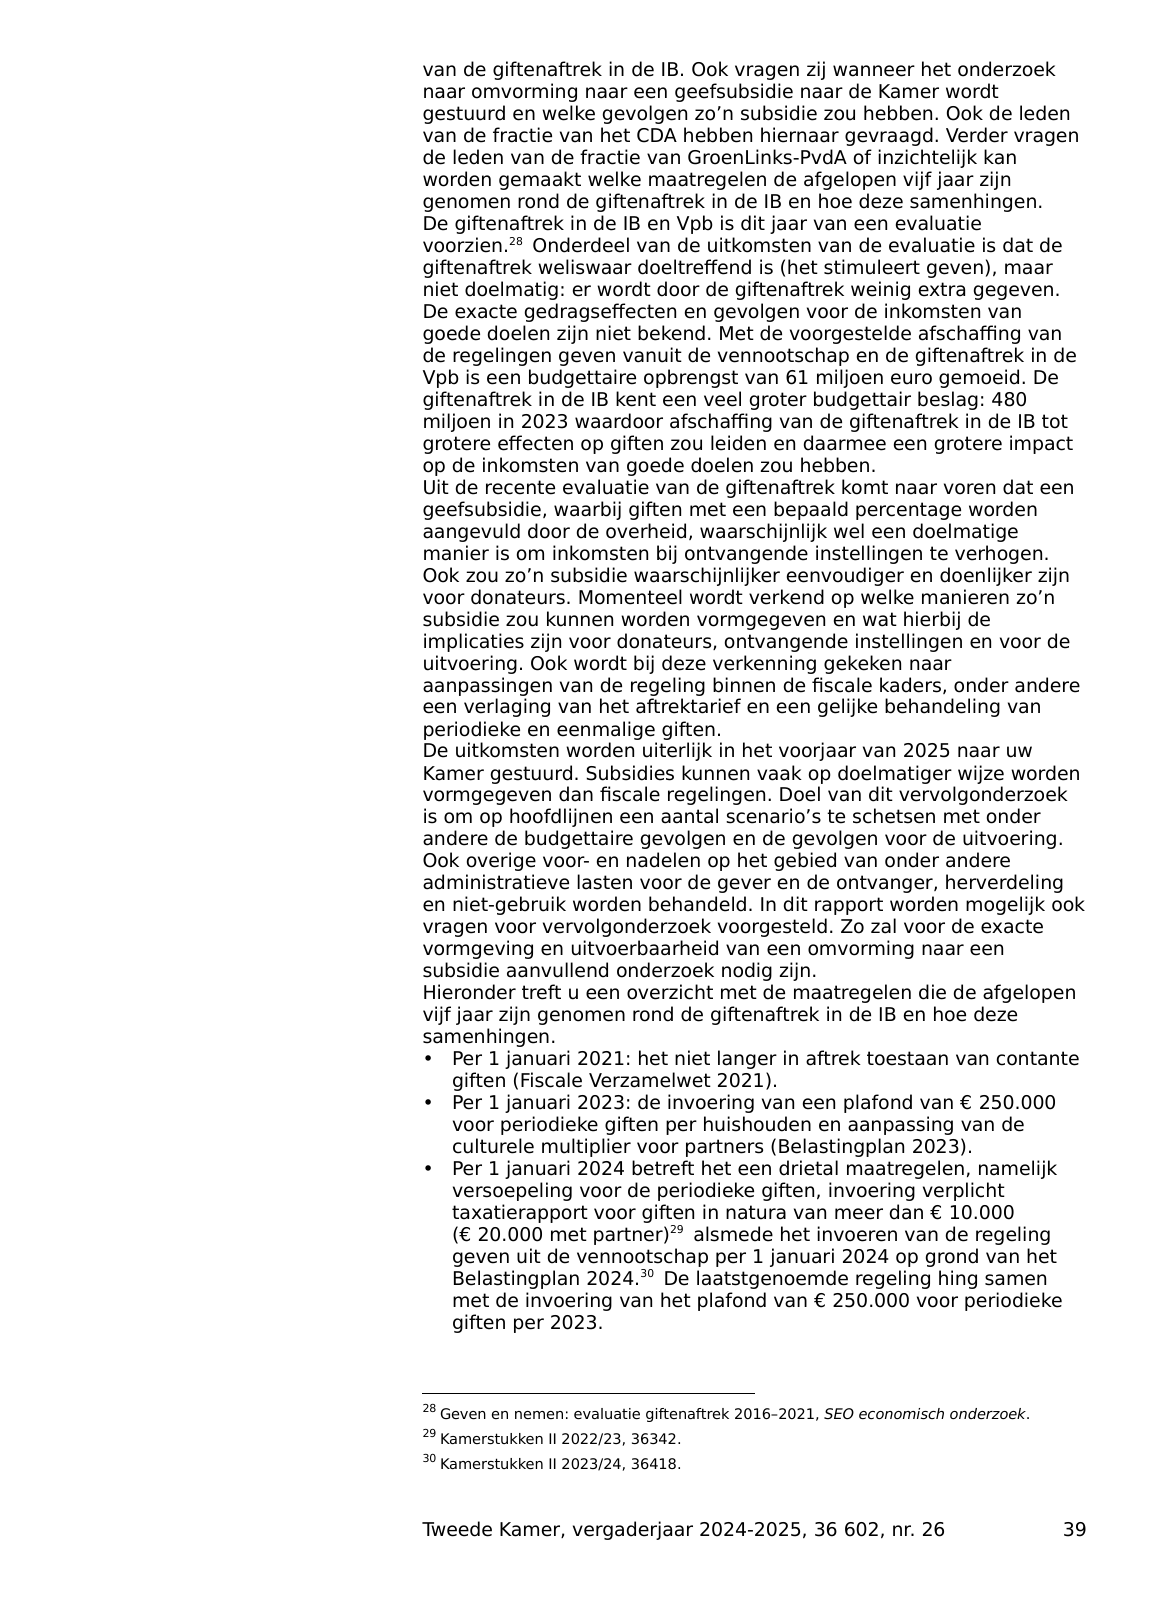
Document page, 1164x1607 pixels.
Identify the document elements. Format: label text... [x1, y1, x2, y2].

text De uitkomsten worden uiterlijk in het voorjaar van 2025 naar uw Kamer gestuurd. Subsidies kunnen vaak op doelmatiger wijze worden vormgegeven dan fiscale regelingen. Doel van dit vervolgonderzoek is om op hoofdlijnen een aantal scenario’s te schetsen met onder andere de budgettaire gevolgen en de gevolgen voor de uitvoering. Ook overige voor- en nadelen op het gebied van onder andere administratieve lasten voor de gever en de ontvanger, herverdeling en niet-gebruik worden behandeld. In dit rapport worden mogelijk ook vragen voor vervolgonderzoek voorgesteld. Zo zal voor de exacte vormgeving en uitvoerbaarheid van een omvorming naar een subsidie aanvullend onderzoek nodig zijn. [422, 740, 1087, 982]
text Geven en nemen: evaluatie giftenaftrek 2016–2021, SEO economisch onderzoek. [422, 1402, 1087, 1424]
text • Per 1 januari 2021: het niet langer in aftrek toestaan van contante giften (Fiscale Verzamelwet 2021). [422, 1048, 1087, 1092]
text van de giftenaftrek in de IB. Ook vragen zij wanneer het onderzoek naar omvorming naar een geefsubsidie naar de Kamer wordt gestuurd en welke gevolgen zo’n subsidie zou hebben. Ook de leden van de fractie van het CDA hebben hiernaar gevraagd. Verder vragen de leden van de fractie van GroenLinks-PvdA of inzichtelijk kan worden gemaakt welke maatregelen de afgelopen vijf jaar zijn genomen rond de giftenaftrek in de IB en hoe deze samenhingen. [422, 59, 1087, 213]
text Kamerstukken II 2023/24, 36418. [422, 1452, 1087, 1474]
text • Per 1 januari 2024 betreft het een drietal maatregelen, namelijk versoepeling voor de periodieke giften, invoering verplicht taxatierapport voor giften in natura van meer dan € 10.000 (€ 20.000 met partner) alsmede het invoeren van de regeling geven uit de vennootschap per 1 januari 2024 op grond van het Belastingplan 2024. De laatstgenoemde regeling hing samen met de invoering van het plafond van € 250.000 voor periodieke giften per 2023. [422, 1158, 1087, 1334]
text Hieronder treft u een overzicht met de maatregelen die de afgelopen vijf jaar zijn genomen rond de giftenaftrek in de IB en hoe deze samenhingen. [422, 982, 1087, 1048]
text Uit de recente evaluatie van de giftenaftrek komt naar voren dat een geefsubsidie, waarbij giften met een bepaald percentage worden aangevuld door de overheid, waarschijnlijk wel een doelmatige manier is om inkomsten bij ontvangende instellingen te verhogen. Ook zou zo’n subsidie waarschijnlijker eenvoudiger en doenlijker zijn voor donateurs. Momenteel wordt verkend op welke manieren zo’n subsidie zou kunnen worden vormgegeven en wat hierbij de implicaties zijn voor donateurs, ontvangende instellingen en voor de uitvoering. Ook wordt bij deze verkenning gekeken naar aanpassingen van de regeling binnen de fiscale kaders, onder andere een verlaging van het aftrektarief en een gelijke behandeling van periodieke en eenmalige giften. [422, 477, 1087, 740]
text • Per 1 januari 2023: de invoering van een plafond van € 250.000 voor periodieke giften per huishouden en aanpassing van de culturele multiplier voor partners (Belastingplan 2023). [422, 1092, 1087, 1158]
text Kamerstukken II 2022/23, 36342. [422, 1427, 1087, 1449]
text De giftenaftrek in de IB en Vpb is dit jaar van een evaluatie voorzien. Onderdeel van de uitkomsten van de evaluatie is dat de giftenaftrek weliswaar doeltreffend is (het stimuleert geven), maar niet doelmatig: er wordt door de giftenaftrek weinig extra gegeven. De exacte gedragseffecten en gevolgen voor de inkomsten van goede doelen zijn niet bekend. Met de voorgestelde afschaffing van de regelingen geven vanuit de vennootschap en de giftenaftrek in de Vpb is een budgettaire opbrengst van 61 miljoen euro gemoeid. De giftenaftrek in de IB kent een veel groter budgettair beslag: 480 miljoen in 2023 waardoor afschaffing van de giftenaftrek in de IB tot grotere effecten op giften zou leiden en daarmee een grotere impact op de inkomsten van goede doelen zou hebben. [422, 213, 1087, 477]
